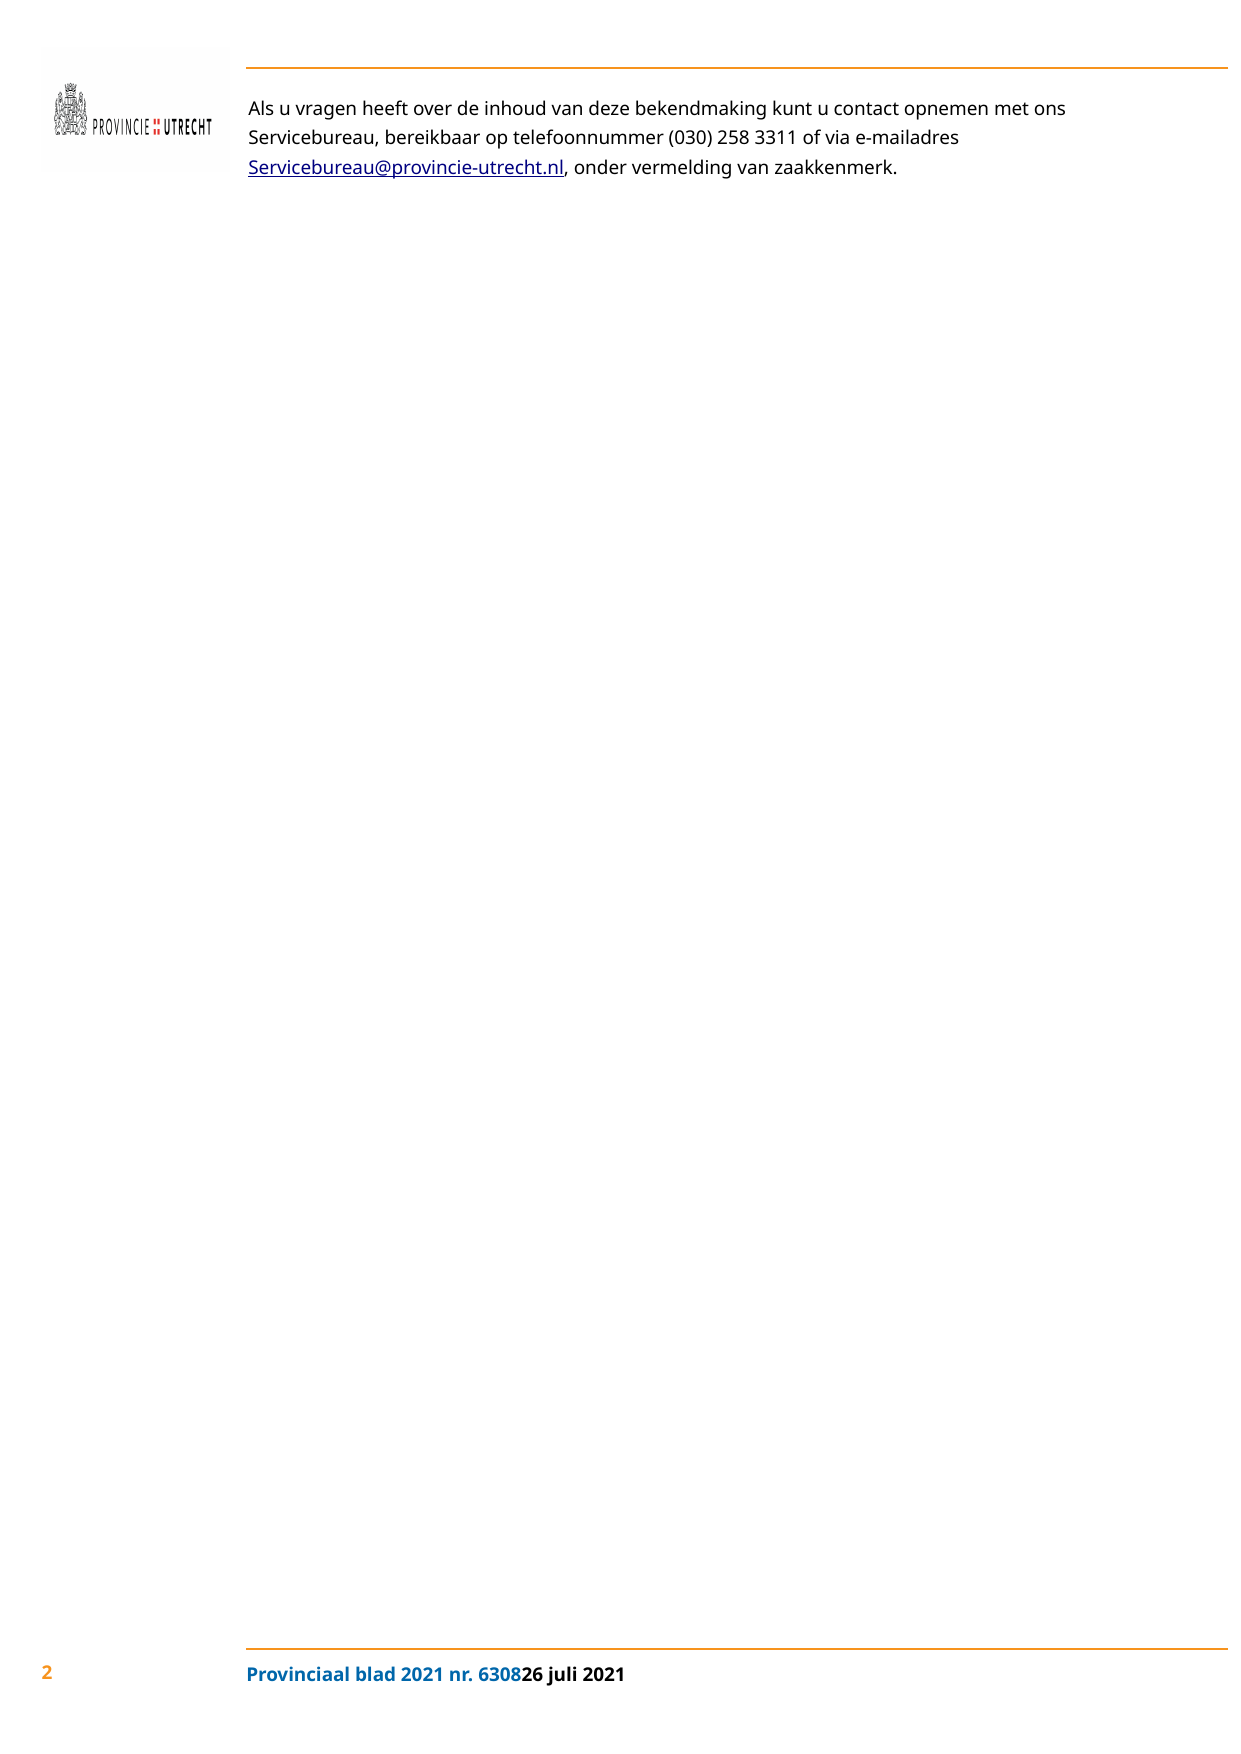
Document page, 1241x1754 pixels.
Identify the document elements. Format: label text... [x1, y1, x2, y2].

picture [41, 47, 231, 172]
text Als u vragen heeft over de inhoud van deze bekendmaking kunt u contact opnemen met ons Servicebureau, bereikbaar op telefoonnummer (030) 258 3311 of via e-mailadres Servicebureau@provincie-utrecht.nl, onder vermelding van zaakkenmerk. [248, 95, 1152, 180]
